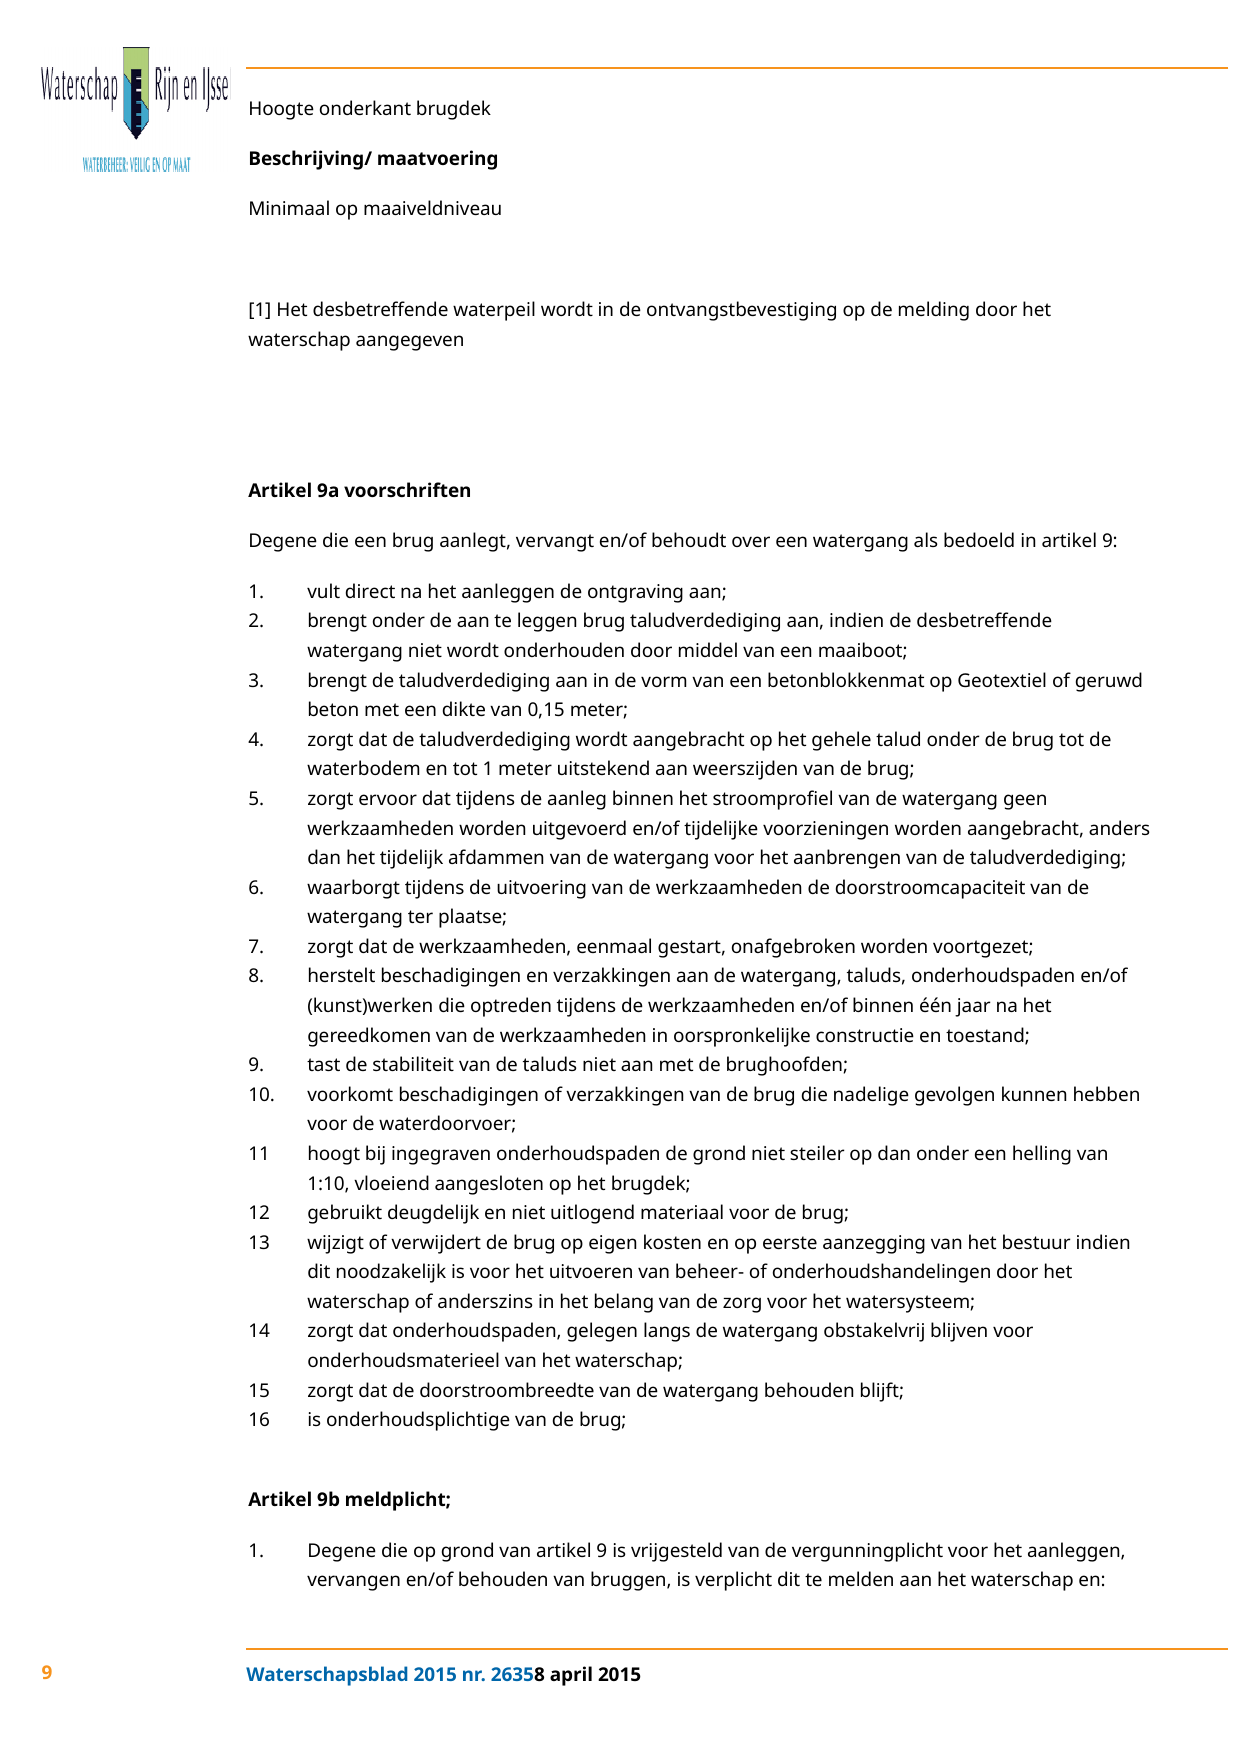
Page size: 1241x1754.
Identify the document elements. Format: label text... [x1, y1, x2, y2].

text Beschrijving/ maatvoering [248, 145, 1152, 171]
text Minimaal op maaiveldniveau [248, 196, 1152, 221]
list hoogt bij ingegraven onderhoudspaden de grond niet steiler op dan onder een helling van 1:10, vloeiend aangesloten op het brugdek; [248, 1140, 1152, 1196]
list brengt onder de aan te leggen brug taludverdediging aan, indien de desbetreffende watergang niet wordt onderhouden door middel van een maaiboot; [248, 608, 1152, 663]
list wijzigt of verwijdert de brug op eigen kosten en op eerste aanzegging van het bestuur indien dit noodzakelijk is voor het uitvoeren van beheer- of onderhoudshandelingen door het waterschap of anderszins in het belang van de zorg voor het watersysteem; [248, 1229, 1152, 1314]
text Artikel 9a voorschriften [248, 477, 1152, 503]
text Artikel 9b meldplicht; [248, 1486, 1152, 1512]
list zorgt dat de taludverdediging wordt aangebracht op het gehele talud onder de brug tot de waterbodem en tot 1 meter uitstekend aan weerszijden van de brug; [248, 726, 1152, 781]
list zorgt dat de doorstroombreedte van de watergang behouden blijft; [248, 1377, 1152, 1403]
list tast de stabiliteit van de taluds niet aan met de brughoofden; [248, 1051, 1152, 1077]
list vult direct na het aanleggen de ontgraving aan; [248, 578, 1152, 604]
list zorgt dat de werkzaamheden, eenmaal gestart, onafgebroken worden voortgezet; [248, 933, 1152, 959]
list zorgt dat onderhoudspaden, gelegen langs de watergang obstakelvrij blijven voor onderhoudsmaterieel van het waterschap; [248, 1318, 1152, 1373]
text [1] Het desbetreffende waterpeil wordt in de ontvangstbevestiging op de melding door het waterschap aangegeven [248, 296, 1152, 352]
list Degene die op grond van artikel 9 is vrijgesteld van de vergunningplicht voor het aanleggen, vervangen en/of behouden van bruggen, is verplicht dit te melden aan het waterschap en: [248, 1537, 1152, 1592]
list brengt de taludverdediging aan in de vorm van een betonblokkenmat op Geotextiel of geruwd beton met een dikte van 0,15 meter; [248, 667, 1152, 722]
list gebruikt deugdelijk en niet uitlogend materiaal voor de brug; [248, 1199, 1152, 1225]
text Hoogte onderkant brugdek [248, 95, 1152, 121]
picture [41, 47, 231, 172]
text Degene die een brug aanlegt, vervangt en/of behoudt over een watergang als bedoeld in artikel 9: [248, 528, 1152, 553]
list voorkomt beschadigingen of verzakkingen van de brug die nadelige gevolgen kunnen hebben voor de waterdoorvoer; [248, 1081, 1152, 1136]
list zorgt ervoor dat tijdens de aanleg binnen het stroomprofiel van de watergang geen werkzaamheden worden uitgevoerd en/of tijdelijke voorzieningen worden aangebracht, anders dan het tijdelijk afdammen van de watergang voor het aanbrengen van de taludverdediging; [248, 785, 1152, 870]
list waarborgt tijdens de uitvoering van de werkzaamheden de doorstroomcapaciteit van de watergang ter plaatse; [248, 874, 1152, 929]
list herstelt beschadigingen en verzakkingen aan de watergang, taluds, onderhoudspaden en/of (kunst)werken die optreden tijdens de werkzaamheden en/of binnen één jaar na het gereedkomen van de werkzaamheden in oorspronkelijke constructie en toestand; [248, 963, 1152, 1048]
list is onderhoudsplichtige van de brug; [248, 1406, 1152, 1432]
